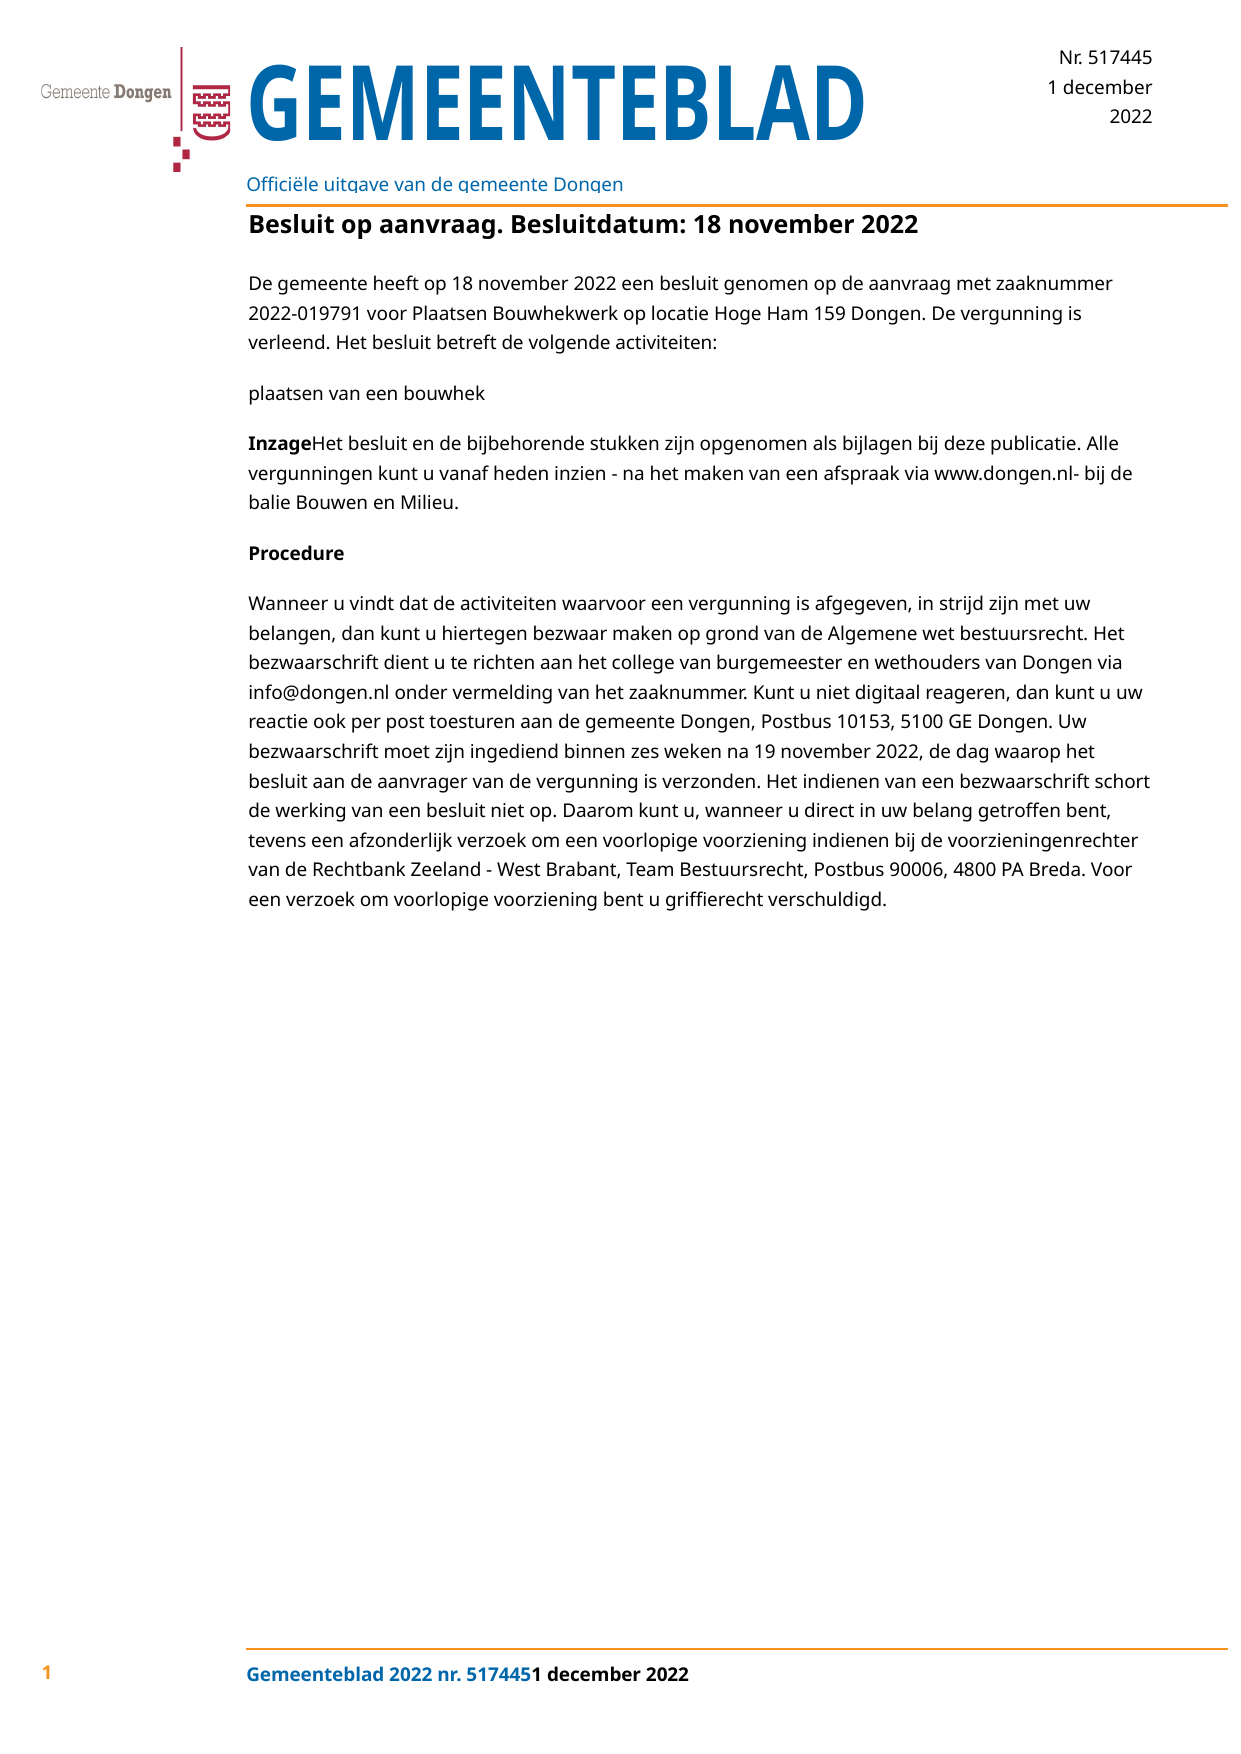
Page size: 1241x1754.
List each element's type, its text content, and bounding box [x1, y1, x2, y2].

text InzageHet besluit en de bijbehorende stukken zijn opgenomen als bijlagen bij deze publicatie. Alle vergunningen kunt u vanaf heden inzien - na het maken van een afspraak via www.dongen.nl- bij de balie Bouwen en Milieu. [248, 430, 1152, 515]
text Besluit op aanvraag. Besluitdatum: 18 november 2022 [248, 207, 1152, 241]
text Wanneer u vindt dat de activiteiten waarvoor een vergunning is afgegeven, in strijd zijn met uw belangen, dan kunt u hiertegen bezwaar maken op grond van de Algemene wet bestuursrecht. Het bezwaarschrift dient u te richten aan het college van burgemeester en wethouders van Dongen via info@dongen.nl onder vermelding van het zaaknummer. Kunt u niet digitaal reageren, dan kunt u uw reactie ook per post toesturen aan de gemeente Dongen, Postbus 10153, 5100 GE Dongen. Uw bezwaarschrift moet zijn ingediend binnen zes weken na 19 november 2022, de dag waarop het besluit aan de aanvrager van de vergunning is verzonden. Het indienen van een bezwaarschrift schort de werking van een besluit niet op. Daarom kunt u, wanneer u direct in uw belang getroffen bent, tevens een afzonderlijk verzoek om een voorlopige voorziening indienen bij de voorzieningenrechter van de Rechtbank Zeeland - West Brabant, Team Bestuursrecht, Postbus 90006, 4800 PA Breda. Voor een verzoek om voorlopige voorziening bent u griffierecht verschuldigd. [248, 590, 1152, 912]
text plaatsen van een bouwhek [248, 380, 1152, 406]
picture [41, 47, 231, 172]
text Procedure [248, 540, 1152, 566]
text De gemeente heeft op 18 november 2022 een besluit genomen op de aanvraag met zaaknummer 2022-019791 voor Plaatsen Bouwhekwerk op locatie Hoge Ham 159 Dongen. De vergunning is verleend. Het besluit betreft de volgende activiteiten: [248, 270, 1152, 355]
